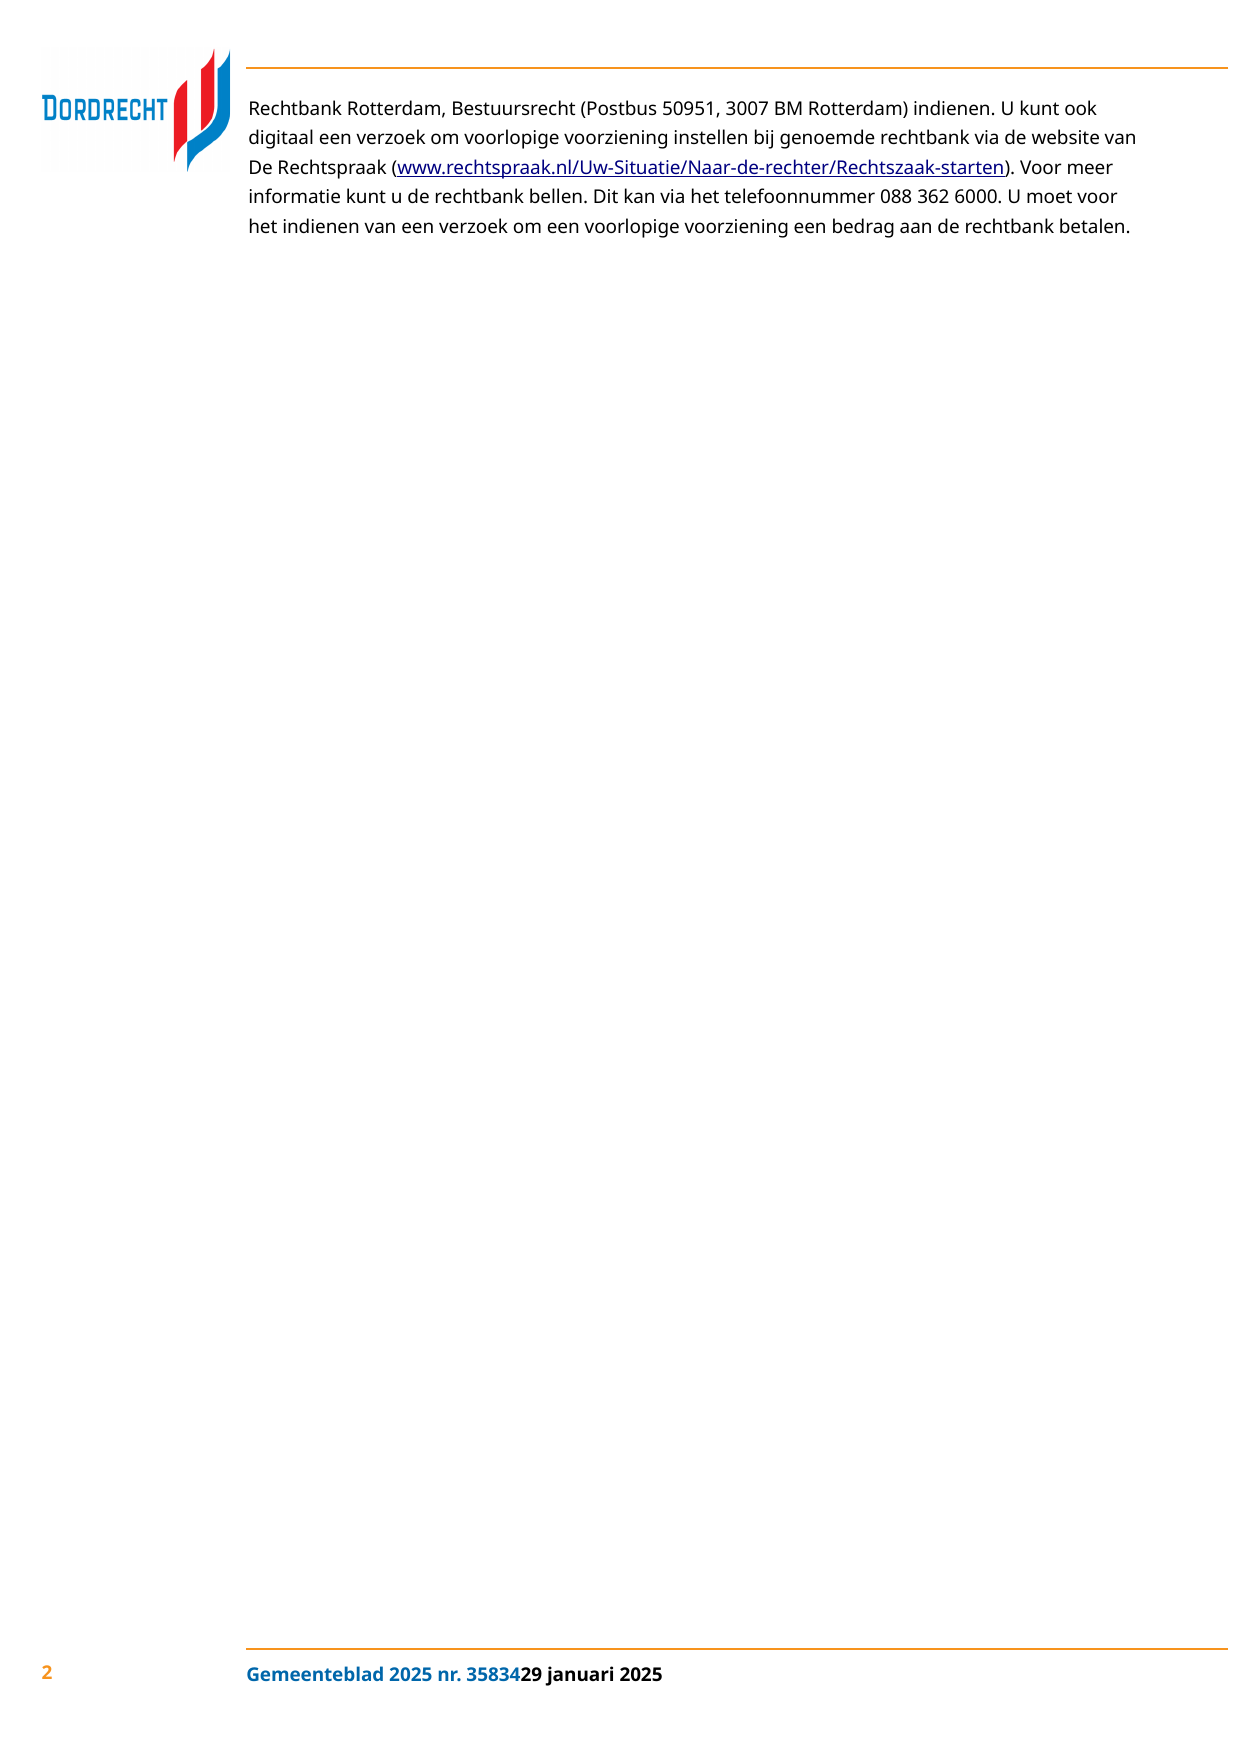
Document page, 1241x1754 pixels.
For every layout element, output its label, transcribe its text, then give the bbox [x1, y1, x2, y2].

picture [41, 47, 231, 172]
text Rechtbank Rotterdam, Bestuursrecht (Postbus 50951, 3007 BM Rotterdam) indienen. U kunt ook digitaal een verzoek om voorlopige voorziening instellen bij genoemde rechtbank via de website van De Rechtspraak (www.rechtspraak.nl/Uw-Situatie/Naar-de-rechter/Rechtszaak-starten). Voor meer informatie kunt u de rechtbank bellen. Dit kan via het telefoonnummer 088 362 6000. U moet voor het indienen van een verzoek om een voorlopige voorziening een bedrag aan de rechtbank betalen. [248, 95, 1152, 239]
